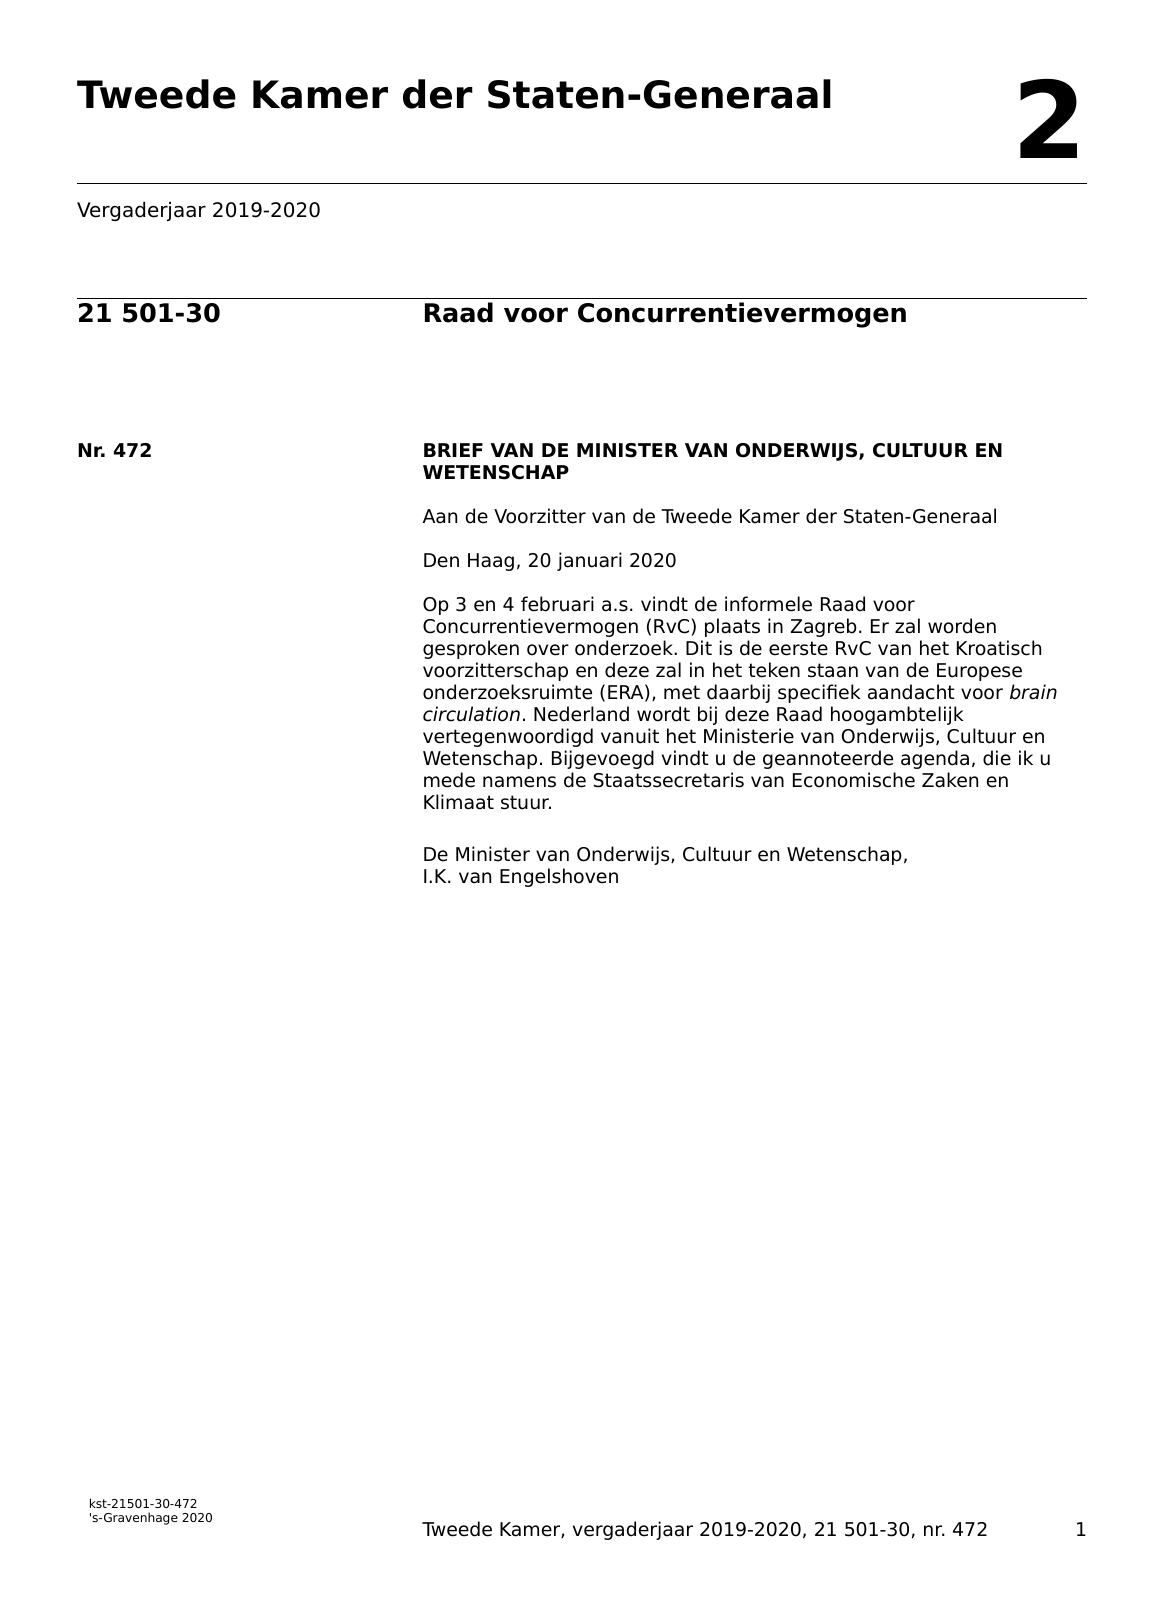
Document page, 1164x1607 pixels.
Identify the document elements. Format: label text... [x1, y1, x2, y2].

text 's-Gravenhage 2020 [88, 1511, 323, 1525]
subtitle 21 501-30 Raad voor Concurrentievermogen [77, 299, 1087, 329]
text Op 3 en 4 februari a.s. vindt de informele Raad voor Concurrentievermogen (RvC) plaats in Zagreb. Er zal worden gesproken over onderzoek. Dit is de eerste RvC van het Kroatisch voorzitterschap en deze zal in het teken staan van de Europese onderzoeksruimte (ERA), met daarbij specifiek aandacht voor brain circulation. Nederland wordt bij deze Raad hoogambtelijk vertegenwoordigd vanuit het Ministerie van Onderwijs, Cultuur en Wetenschap. Bijgevoegd vindt u de geannoteerde agenda, die ik u mede namens de Staatssecretaris van Economische Zaken en Klimaat stuur. [422, 594, 1087, 814]
text kst-21501-30-472 [88, 1497, 323, 1511]
subtitle Nr. 472 BRIEF VAN DE MINISTER VAN ONDERWIJS, CULTUUR EN WETENSCHAP [77, 440, 1087, 484]
text Aan de Voorzitter van de Tweede Kamer der Staten-Generaal [422, 506, 1087, 528]
table_header Tweede Kamer der Staten-Generaal [77, 59, 886, 183]
text De Minister van Onderwijs, Cultuur en Wetenschap, I.K. van Engelshoven [422, 844, 1087, 888]
table_cell Vergaderjaar 2019-2020 [77, 184, 1087, 298]
table_header 2 [886, 59, 1087, 183]
text Den Haag, 20 januari 2020 [422, 550, 1087, 572]
